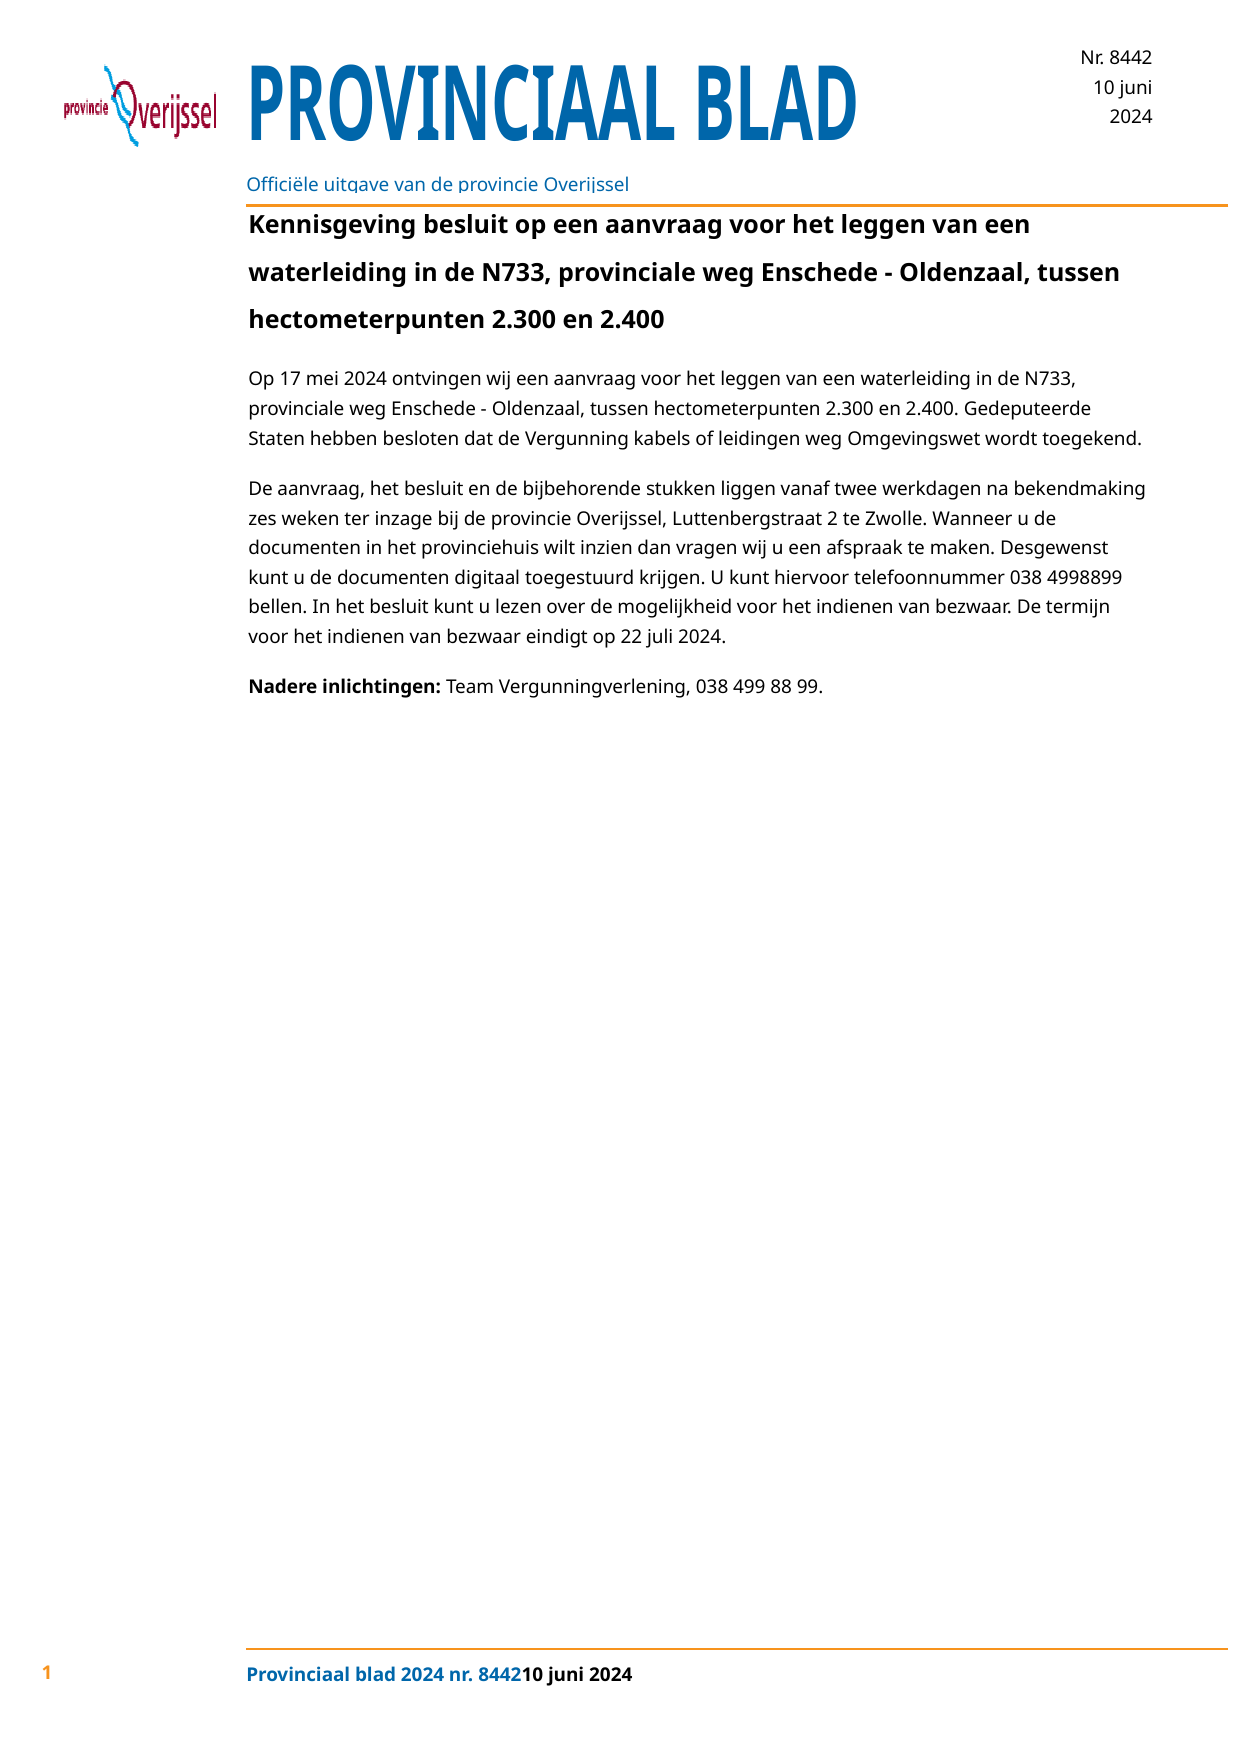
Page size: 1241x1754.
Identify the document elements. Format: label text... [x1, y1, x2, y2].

text Nadere inlichtingen: Team Vergunningverlening, 038 499 88 99. [248, 673, 1152, 699]
text Kennisgeving besluit op een aanvraag voor het leggen van een waterleiding in de N733, provinciale weg Enschede - Oldenzaal, tussen hectometerpunten 2.300 en 2.400 [248, 207, 1152, 336]
picture [41, 47, 231, 172]
text De aanvraag, het besluit en de bijbehorende stukken liggen vanaf twee werkdagen na bekendmaking zes weken ter inzage bij de provincie Overijssel, Luttenbergstraat 2 te Zwolle. Wanneer u de documenten in het provinciehuis wilt inzien dan vragen wij u een afspraak te maken. Desgewenst kunt u de documenten digitaal toegestuurd krijgen. U kunt hiervoor telefoonnummer 038 4998899 bellen. In het besluit kunt u lezen over de mogelijkheid voor het indienen van bezwaar. De termijn voor het indienen van bezwaar eindigt op 22 juli 2024. [248, 475, 1152, 649]
text Op 17 mei 2024 ontvingen wij een aanvraag voor het leggen van een waterleiding in de N733, provinciale weg Enschede - Oldenzaal, tussen hectometerpunten 2.300 en 2.400. Gedeputeerde Staten hebben besloten dat de Vergunning kabels of leidingen weg Omgevingswet wordt toegekend. [248, 366, 1152, 450]
